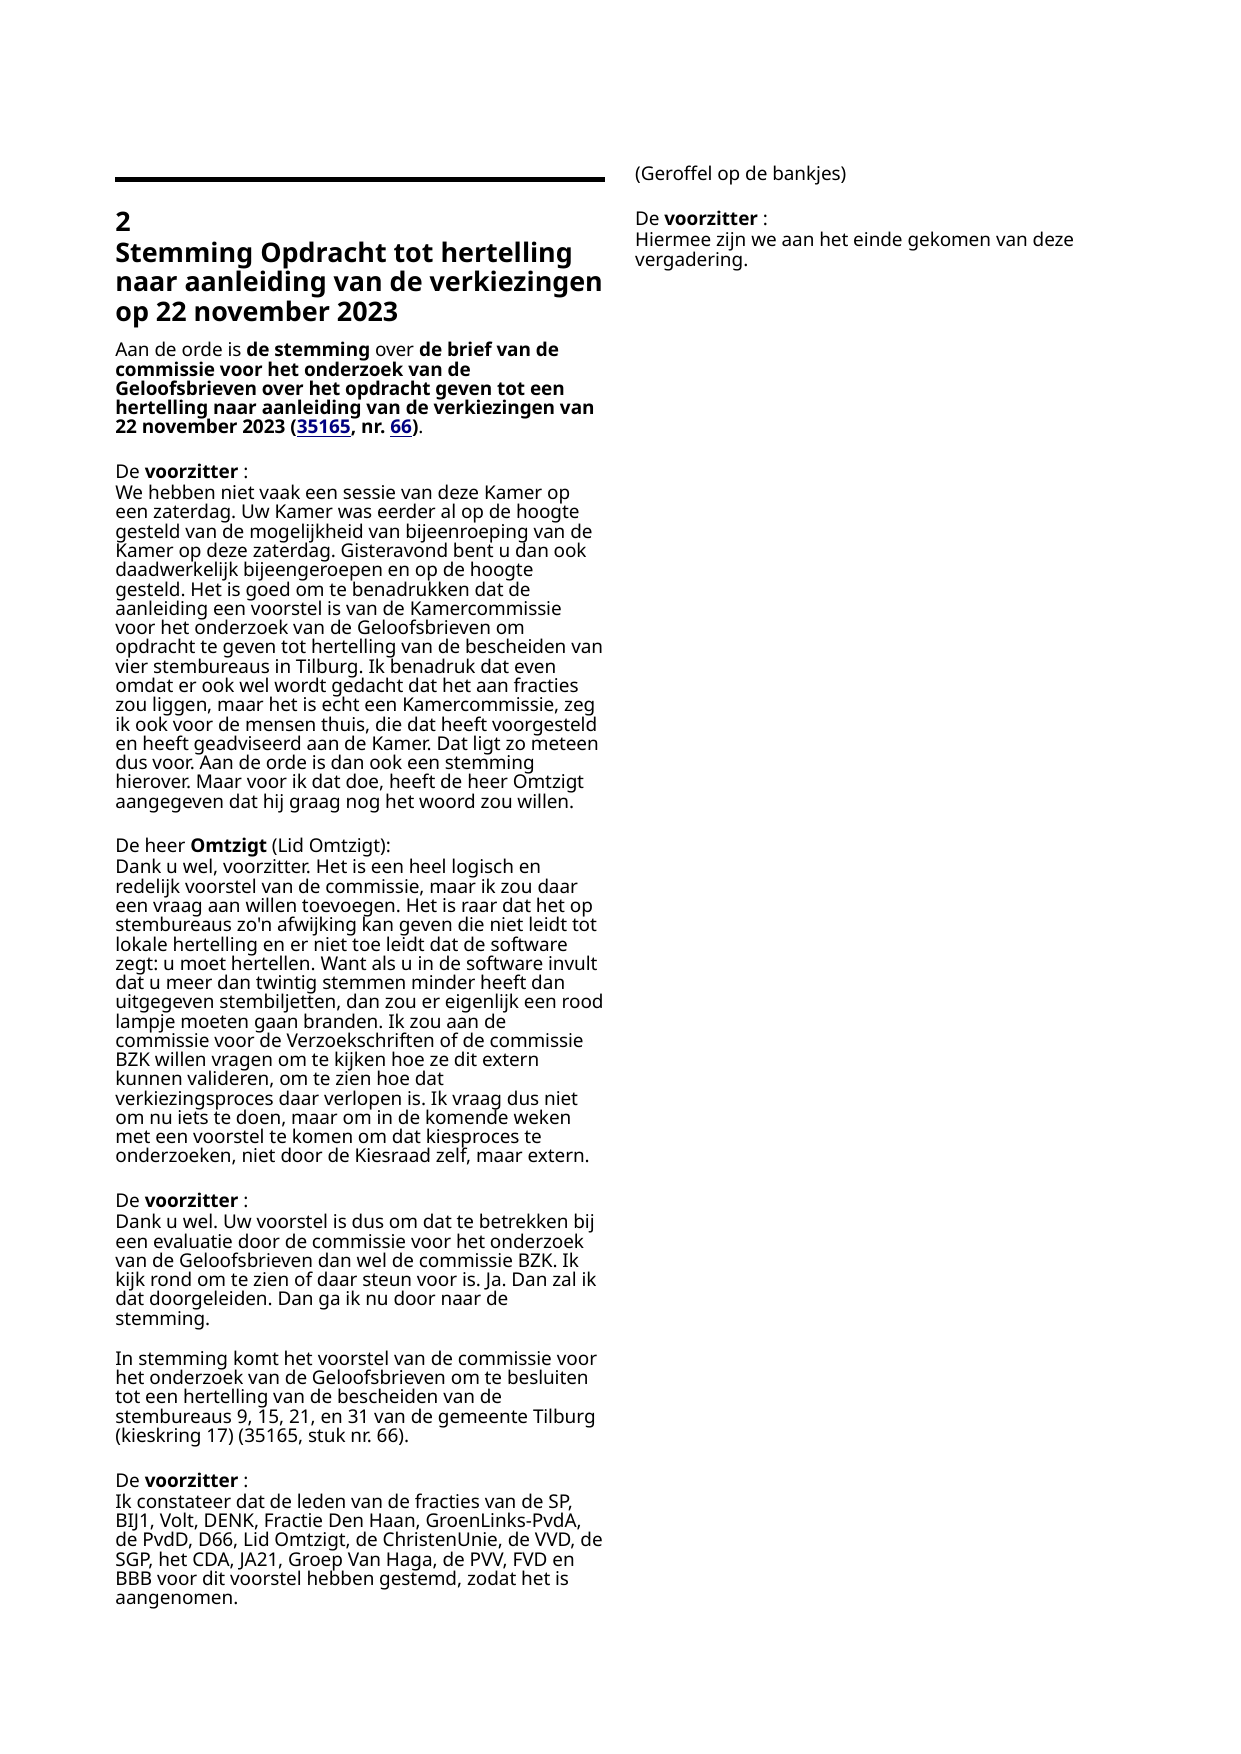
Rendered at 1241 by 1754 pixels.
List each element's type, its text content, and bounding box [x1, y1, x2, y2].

text (Geroffel op de bankjes) [635, 165, 1125, 185]
text We hebben niet vaak een sessie van deze Kamer op een zaterdag. Uw Kamer was eerder al op de hoogte gesteld van de mogelijkheid van bijeenroeping van de Kamer op deze zaterdag. Gisteravond bent u dan ook daadwerkelijk bijeengeroepen en op de hoogte gesteld. Het is goed om te benadrukken dat de aanleiding een voorstel is van de Kamercommissie voor het onderzoek van de Geloofsbrieven om opdracht te geven tot hertelling van de bescheiden van vier stembureaus in Tilburg. Ik benadruk dat even omdat er ook wel wordt gedacht dat het aan fracties zou liggen, maar het is echt een Kamercommissie, zeg ik ook voor de mensen thuis, die dat heeft voorgesteld en heeft geadviseerd aan de Kamer. Dat ligt zo meteen dus voor. Aan de orde is dan ook een stemming hierover. Maar voor ik dat doe, heeft de heer Omtzigt aangegeven dat hij graag nog het woord zou willen. [115, 484, 605, 812]
text De heer Omtzigt (Lid Omtzigt): [115, 833, 605, 858]
text Dank u wel. Uw voorstel is dus om dat te betrekken bij een evaluatie door de commissie voor het onderzoek van de Geloofsbrieven dan wel de commissie BZK. Ik kijk rond om te zien of daar steun voor is. Ja. Dan zal ik dat doorgeleiden. Dan ga ik nu door naar de stemming. [115, 1213, 605, 1329]
text Aan de orde is de stemming over de brief van de commissie voor het onderzoek van de Geloofsbrieven over het opdracht geven tot een hertelling naar aanleiding van de verkiezingen van 22 november 2023 (35165, nr. 66). [115, 341, 605, 438]
text Hiermee zijn we aan het einde gekomen van deze vergadering. [635, 231, 1125, 270]
text De voorzitter : [115, 458, 605, 484]
text Dank u wel, voorzitter. Het is een heel logisch en redelijk voorstel van de commissie, maar ik zou daar een vraag aan willen toevoegen. Het is raar dat het op stembureaus zo'n afwijking kan geven die niet leidt tot lokale hertelling en er niet toe leidt dat de software zegt: u moet hertellen. Want als u in de software invult dat u meer dan twintig stemmen minder heeft dan uitgegeven stembiljetten, dan zou er eigenlijk een rood lampje moeten gaan branden. Ik zou aan de commissie voor de Verzoekschriften of de commissie BZK willen vragen om te kijken hoe ze dit extern kunnen valideren, om te zien hoe dat verkiezingsproces daar verlopen is. Ik vraag dus niet om nu iets te doen, maar om in de komende weken met een voorstel te komen om dat kiesproces te onderzoeken, niet door de Kiesraad zelf, maar extern. [115, 858, 605, 1167]
text De voorzitter : [115, 1467, 605, 1493]
text De voorzitter : [115, 1188, 605, 1213]
text De voorzitter : [635, 206, 1125, 231]
text Stemming Opdracht tot hertelling naar aanleiding van de verkiezingen op 22 november 2023 [115, 239, 605, 341]
text 2 [115, 203, 605, 239]
text In stemming komt het voorstel van de commissie voor het onderzoek van de Geloofsbrieven om te besluiten tot een hertelling van de bescheiden van de stembureaus 9, 15, 21, en 31 van de gemeente Tilburg (kieskring 17) (35165, stuk nr. 66). [115, 1350, 605, 1446]
text Ik constateer dat de leden van de fracties van de SP, BIJ1, Volt, DENK, Fractie Den Haan, GroenLinks-PvdA, de PvdD, D66, Lid Omtzigt, de ChristenUnie, de VVD, de SGP, het CDA, JA21, Groep Van Haga, de PVV, FVD en BBB voor dit voorstel hebben gestemd, zodat het is aangenomen. [115, 1493, 605, 1608]
